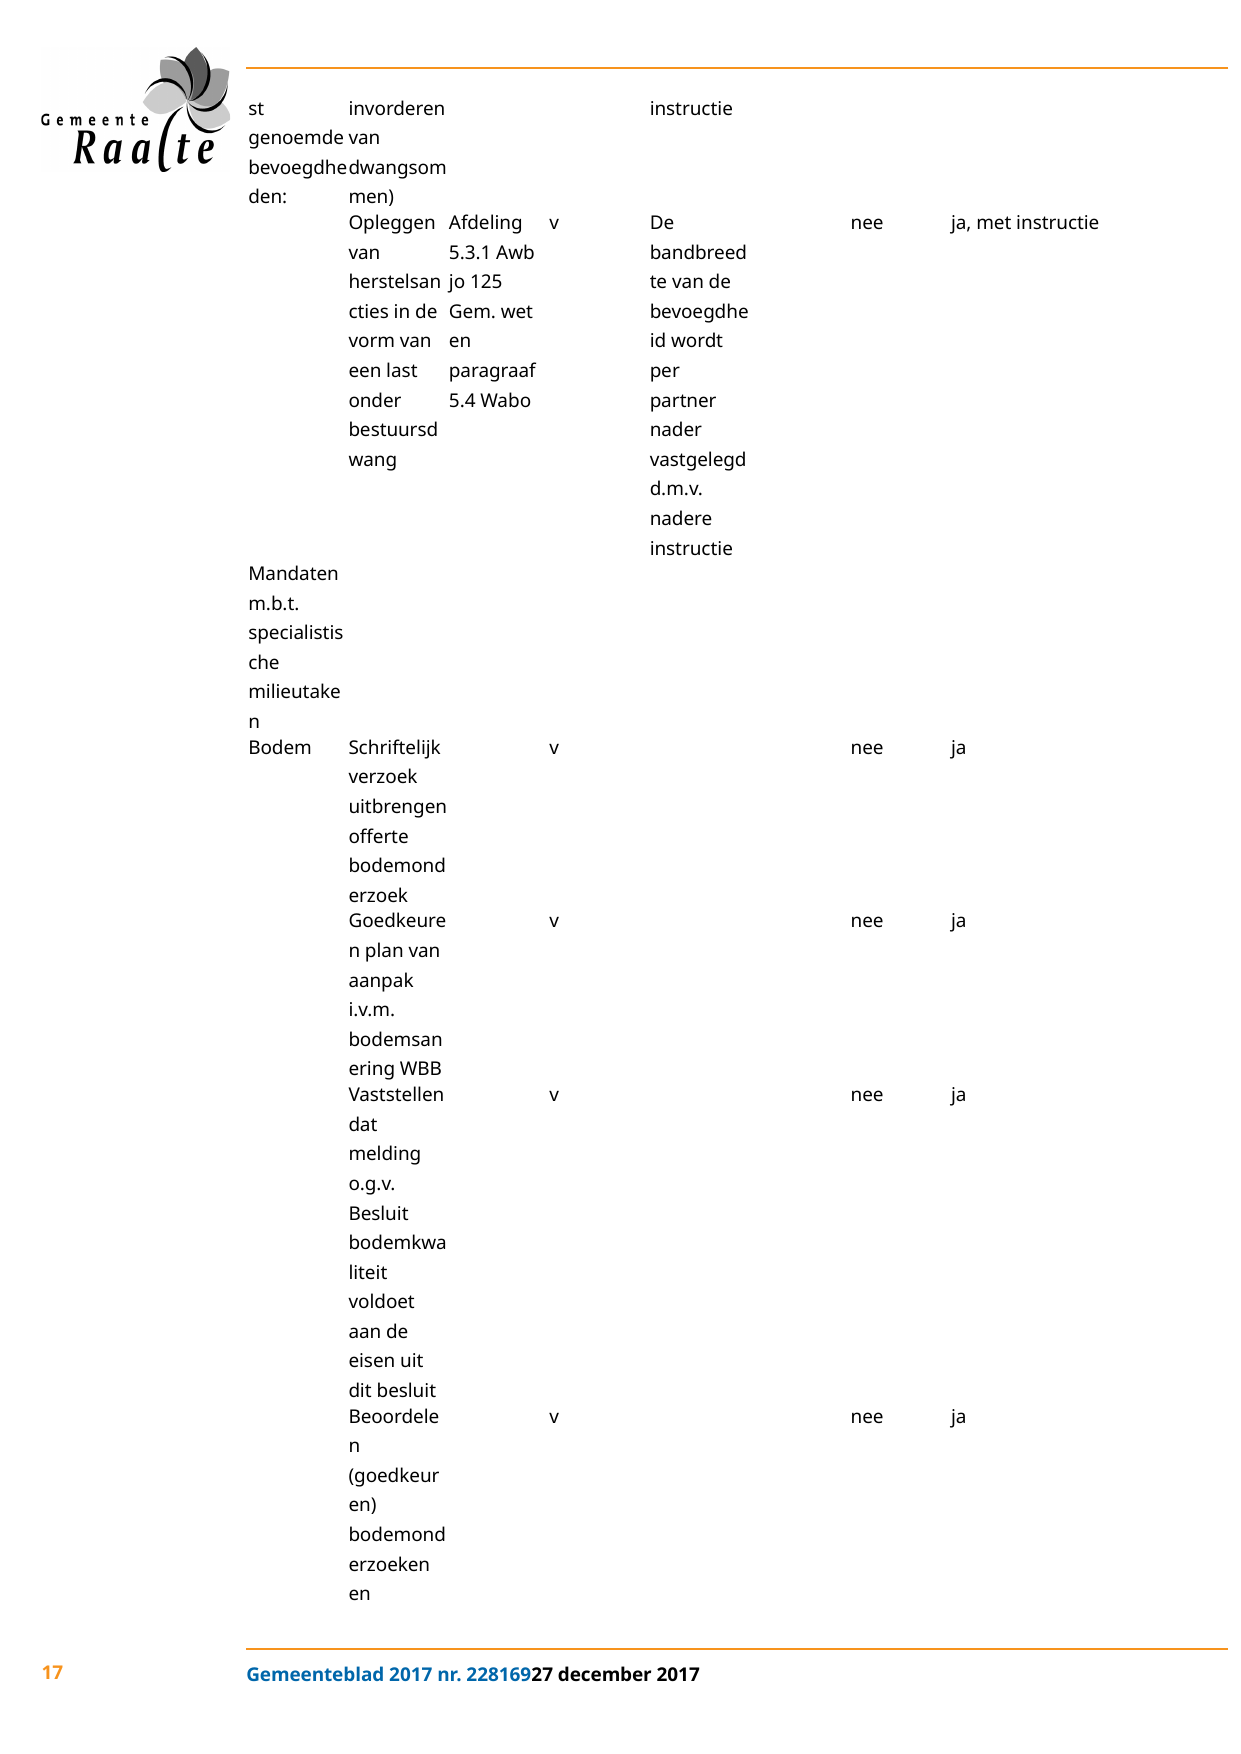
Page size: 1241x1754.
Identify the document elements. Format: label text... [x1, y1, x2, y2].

table_cell De bandbreedte van de bevoegdheid wordt per partner nader vastgelegd d.m.v. nadere instructie [650, 209, 750, 560]
table_cell v [549, 1081, 649, 1403]
table_cell [449, 734, 549, 908]
table_cell Mandaten m.b.t. specialistische milieutaken [248, 560, 348, 734]
table_cell nee [850, 209, 951, 560]
table_cell [850, 95, 951, 209]
table_cell v [549, 734, 649, 908]
table_cell nee [850, 1403, 951, 1606]
table_cell v [549, 1403, 649, 1606]
table_cell [750, 95, 850, 209]
table_cell [449, 908, 549, 1081]
table_cell nee [850, 1081, 951, 1403]
table_cell [650, 1403, 750, 1606]
table_cell [850, 560, 951, 734]
table_cell ja, met instructie [951, 209, 1152, 560]
table_cell v [549, 908, 649, 1081]
table_cell [248, 1081, 348, 1403]
table_cell Schriftelijk verzoek uitbrengen offerte bodemonderzoek [348, 734, 449, 908]
table_cell [449, 560, 549, 734]
table_cell [951, 560, 1051, 734]
table_cell Opleggen van herstelsancties in de vorm van een last onder bestuursdwang [348, 209, 449, 560]
table_cell Goedkeuren plan van aanpak i.v.m. bodemsanering WBB [348, 908, 449, 1081]
table_cell [650, 1081, 750, 1403]
table_cell nee [850, 734, 951, 908]
table_cell instructie [650, 95, 750, 209]
table_cell Vaststellen dat melding o.g.v. Besluit bodemkwaliteit voldoet aan de eisen uit dit besluit [348, 1081, 449, 1403]
table_cell v [549, 209, 649, 560]
table_cell [248, 908, 348, 1081]
table_cell [549, 95, 649, 209]
table_cell [650, 560, 750, 734]
table_cell [549, 560, 649, 734]
table_cell [750, 1081, 850, 1403]
table_cell [650, 908, 750, 1081]
table_cell [750, 560, 850, 734]
table_cell ja [951, 908, 1152, 1081]
table_cell ja [951, 734, 1152, 908]
table_cell [248, 1403, 348, 1606]
table_cell [750, 209, 850, 560]
table_cell [750, 734, 850, 908]
table_cell ja [951, 1403, 1152, 1606]
table_cell [248, 209, 348, 560]
table_cell Bodem [248, 734, 348, 908]
table_cell invorderen van dwangsommen) [348, 95, 449, 209]
table_cell [449, 1081, 549, 1403]
picture [41, 47, 231, 172]
table_cell [650, 734, 750, 908]
table_cell [449, 1403, 549, 1606]
table_cell Afdeling 5.3.1 Awb jo 125 Gem. wet en paragraaf 5.4 Wabo [449, 209, 549, 560]
table_cell st genoemde bevoegdheden: [248, 95, 348, 209]
table_cell ja [951, 1081, 1152, 1403]
table_cell Beoordelen (goedkeuren) bodemonderzoeken en [348, 1403, 449, 1606]
table_cell [449, 95, 549, 209]
table_cell [348, 560, 449, 734]
table_cell [750, 1403, 850, 1606]
table_cell [750, 908, 850, 1081]
table_cell [951, 95, 1152, 209]
table_cell nee [850, 908, 951, 1081]
